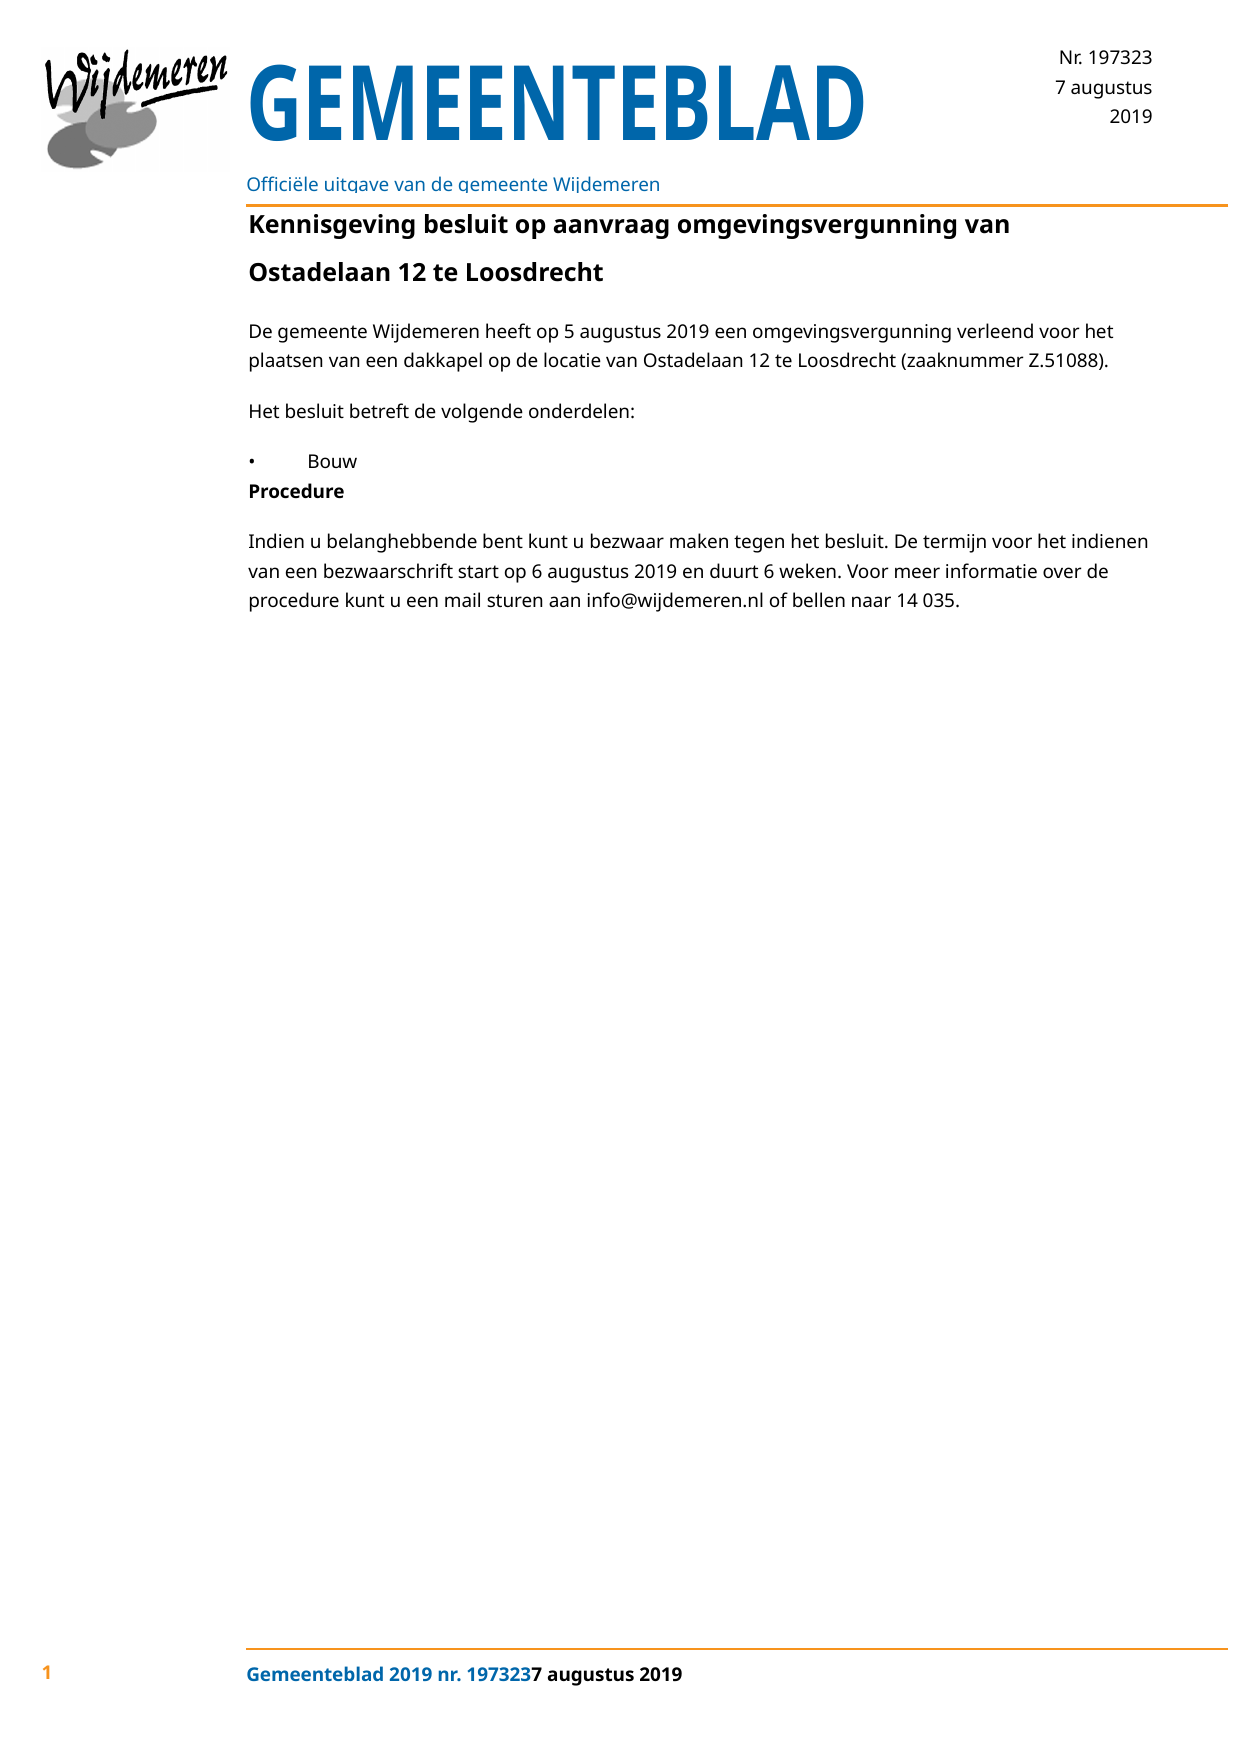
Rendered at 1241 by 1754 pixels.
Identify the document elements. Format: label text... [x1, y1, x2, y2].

picture [41, 47, 231, 172]
list Bouw [248, 448, 1152, 474]
text Kennisgeving besluit op aanvraag omgevingsvergunning van Ostadelaan 12 te Loosdrecht [248, 207, 1152, 288]
text De gemeente Wijdemeren heeft op 5 augustus 2019 een omgevingsvergunning verleend voor het plaatsen van een dakkapel op de locatie van Ostadelaan 12 te Loosdrecht (zaaknummer Z.51088). [248, 318, 1152, 373]
text Het besluit betreft de volgende onderdelen: [248, 398, 1152, 424]
text Procedure [248, 478, 1152, 504]
text Indien u belanghebbende bent kunt u bezwaar maken tegen het besluit. De termijn voor het indienen van een bezwaarschrift start op 6 augustus 2019 en duurt 6 weken. Voor meer informatie over de procedure kunt u een mail sturen aan info@wijdemeren.nl of bellen naar 14 035. [248, 528, 1152, 613]
